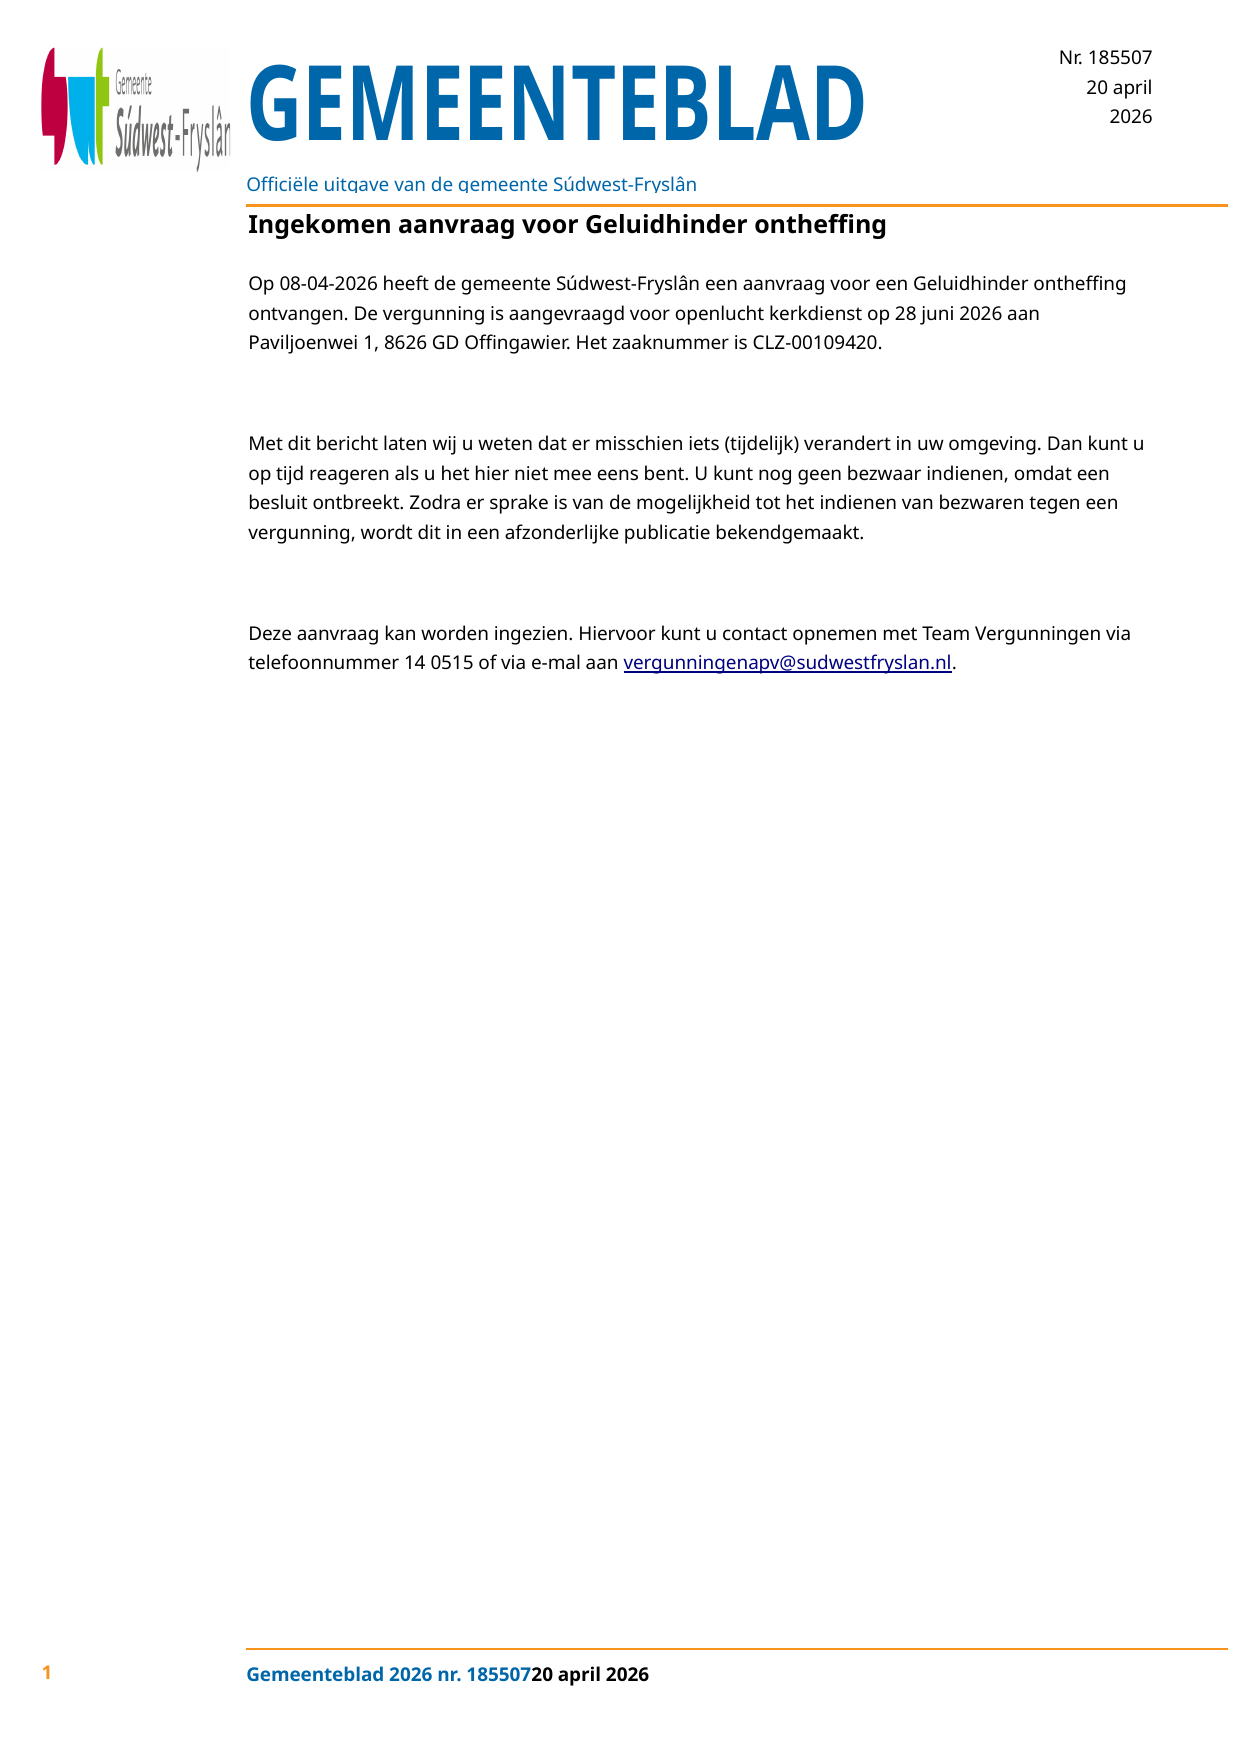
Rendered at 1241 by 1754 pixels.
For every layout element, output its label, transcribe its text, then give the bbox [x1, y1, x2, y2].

text Op 08-04-2026 heeft de gemeente Súdwest-Fryslân een aanvraag voor een Geluidhinder ontheffing ontvangen. De vergunning is aangevraagd voor openlucht kerkdienst op 28 juni 2026 aan Paviljoenwei 1, 8626 GD Offingawier. Het zaaknummer is CLZ-00109420. [248, 270, 1152, 355]
picture [41, 47, 231, 172]
text Ingekomen aanvraag voor Geluidhinder ontheffing [248, 207, 1152, 241]
text Met dit bericht laten wij u weten dat er misschien iets (tijdelijk) verandert in uw omgeving. Dan kunt u op tijd reageren als u het hier niet mee eens bent. U kunt nog geen bezwaar indienen, omdat een besluit ontbreekt. Zodra er sprake is van de mogelijkheid tot het indienen van bezwaren tegen een vergunning, wordt dit in een afzonderlijke publicatie bekendgemaakt. [248, 430, 1152, 545]
text Deze aanvraag kan worden ingezien. Hiervoor kunt u contact opnemen met Team Vergunningen via telefoonnummer 14 0515 of via e-mal aan vergunningenapv@sudwestfryslan.nl. [248, 620, 1152, 675]
